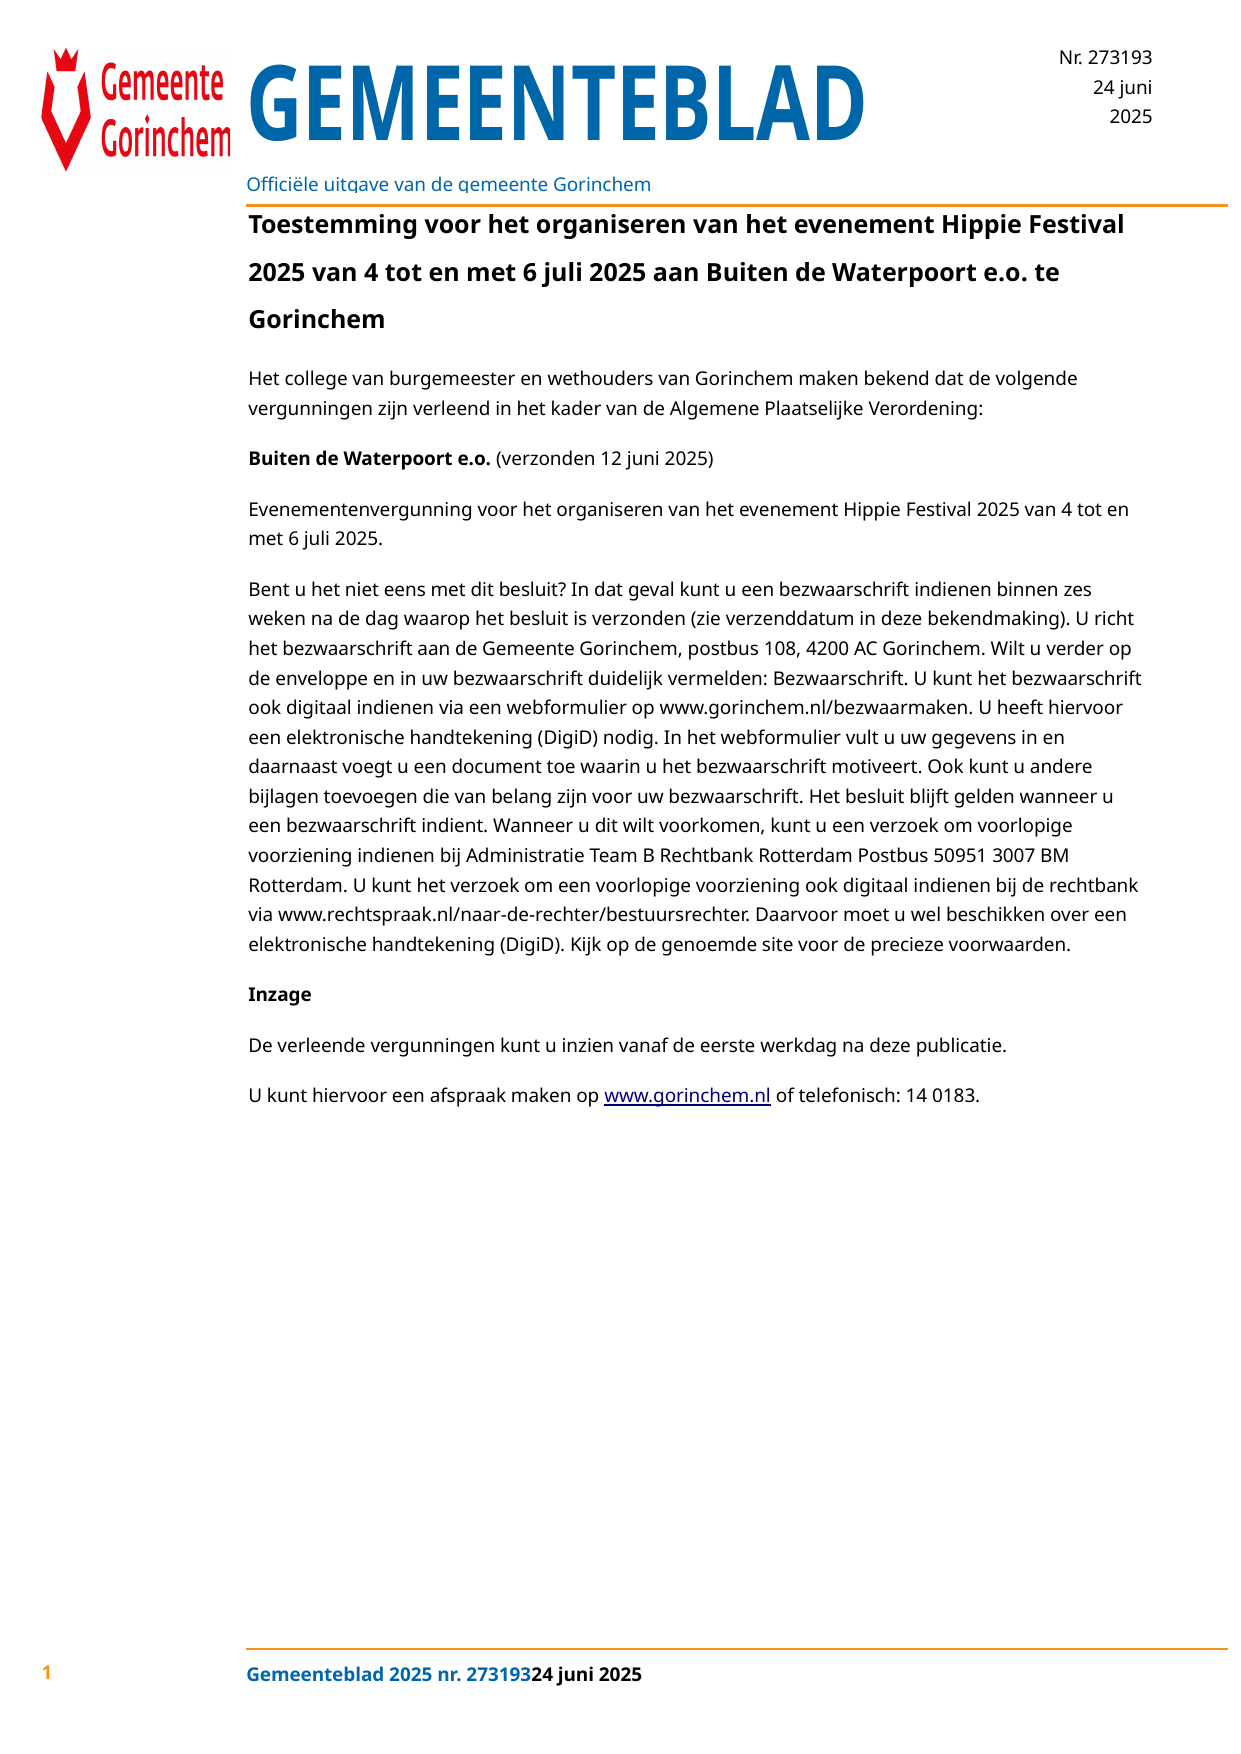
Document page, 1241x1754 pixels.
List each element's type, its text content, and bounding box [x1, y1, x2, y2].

text Het college van burgemeester en wethouders van Gorinchem maken bekend dat de volgende vergunningen zijn verleend in het kader van de Algemene Plaatselijke Verordening: [248, 366, 1152, 421]
text Evenementenvergunning voor het organiseren van het evenement Hippie Festival 2025 van 4 tot en met 6 juli 2025. [248, 496, 1152, 551]
text Inzage [248, 981, 1152, 1007]
text Bent u het niet eens met dit besluit? In dat geval kunt u een bezwaarschrift indienen binnen zes weken na de dag waarop het besluit is verzonden (zie verzenddatum in deze bekendmaking). U richt het bezwaarschrift aan de Gemeente Gorinchem, postbus 108, 4200 AC Gorinchem. Wilt u verder op de enveloppe en in uw bezwaarschrift duidelijk vermelden: Bezwaarschrift. U kunt het bezwaarschrift ook digitaal indienen via een webformulier op www.gorinchem.nl/bezwaarmaken. U heeft hiervoor een elektronische handtekening (DigiD) nodig. In het webformulier vult u uw gegevens in en daarnaast voegt u een document toe waarin u het bezwaarschrift motiveert. Ook kunt u andere bijlagen toevoegen die van belang zijn voor uw bezwaarschrift. Het besluit blijft gelden wanneer u een bezwaarschrift indient. Wanneer u dit wilt voorkomen, kunt u een verzoek om voorlopige voorziening indienen bij Administratie Team B Rechtbank Rotterdam Postbus 50951 3007 BM Rotterdam. U kunt het verzoek om een voorlopige voorziening ook digitaal indienen bij de rechtbank via www.rechtspraak.nl/naar-de-rechter/bestuursrechter. Daarvoor moet u wel beschikken over een elektronische handtekening (DigiD). Kijk op de genoemde site voor de precieze voorwaarden. [248, 576, 1152, 957]
text De verleende vergunningen kunt u inzien vanaf de eerste werkdag na deze publicatie. [248, 1032, 1152, 1057]
picture [41, 47, 231, 172]
text Buiten de Waterpoort e.o. (verzonden 12 juni 2025) [248, 446, 1152, 471]
text Toestemming voor het organiseren van het evenement Hippie Festival 2025 van 4 tot en met 6 juli 2025 aan Buiten de Waterpoort e.o. te Gorinchem [248, 207, 1152, 336]
text U kunt hiervoor een afspraak maken op www.gorinchem.nl of telefonisch: 14 0183. [248, 1082, 1152, 1108]
